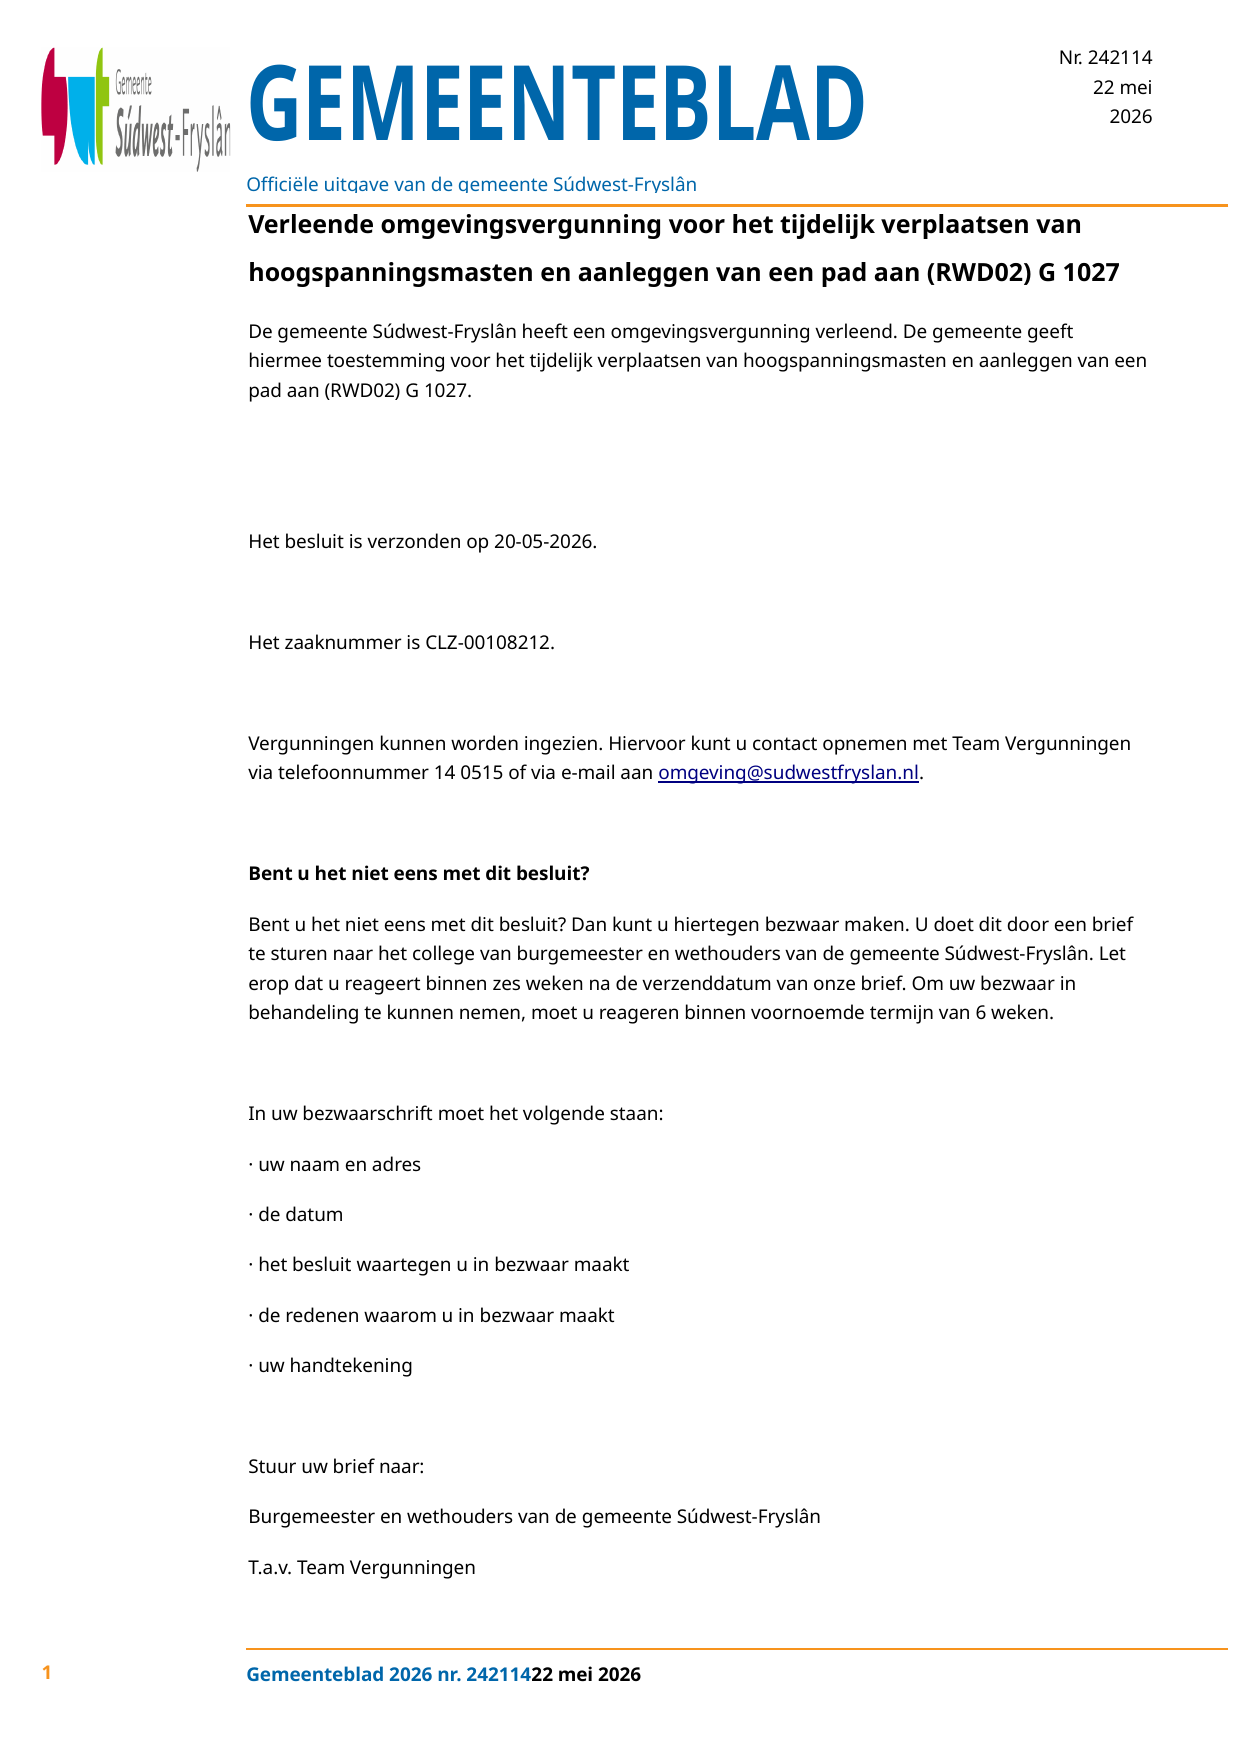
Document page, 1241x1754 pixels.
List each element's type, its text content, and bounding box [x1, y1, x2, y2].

text Burgemeester en wethouders van de gemeente Súdwest-Fryslân [248, 1504, 1152, 1529]
text Het zaaknummer is CLZ-00108212. [248, 629, 1152, 655]
picture [41, 47, 231, 172]
text Het besluit is verzonden op 20-05-2026. [248, 528, 1152, 554]
text · de redenen waarom u in bezwaar maakt [248, 1302, 1152, 1328]
text Bent u het niet eens met dit besluit? [248, 860, 1152, 886]
text De gemeente Súdwest-Fryslân heeft een omgevingsvergunning verleend. De gemeente geeft hiermee toestemming voor het tijdelijk verplaatsen van hoogspanningsmasten en aanleggen van een pad aan (RWD02) G 1027. [248, 318, 1152, 403]
text In uw bezwaarschrift moet het volgende staan: [248, 1100, 1152, 1126]
text · het besluit waartegen u in bezwaar maakt [248, 1252, 1152, 1277]
text Vergunningen kunnen worden ingezien. Hiervoor kunt u contact opnemen met Team Vergunningen via telefoonnummer 14 0515 of via e-mail aan omgeving@sudwestfryslan.nl. [248, 730, 1152, 785]
text T.a.v. Team Vergunningen [248, 1554, 1152, 1580]
text · uw handtekening [248, 1352, 1152, 1378]
text Bent u het niet eens met dit besluit? Dan kunt u hiertegen bezwaar maken. U doet dit door een brief te sturen naar het college van burgemeester en wethouders van de gemeente Súdwest-Fryslân. Let erop dat u reageert binnen zes weken na de verzenddatum van onze brief. Om uw bezwaar in behandeling te kunnen nemen, moet u reageren binnen voornoemde termijn van 6 weken. [248, 911, 1152, 1025]
text · uw naam en adres [248, 1151, 1152, 1177]
text Verleende omgevingsvergunning voor het tijdelijk verplaatsen van hoogspanningsmasten en aanleggen van een pad aan (RWD02) G 1027 [248, 207, 1152, 288]
text · de datum [248, 1201, 1152, 1227]
text Stuur uw brief naar: [248, 1453, 1152, 1479]
